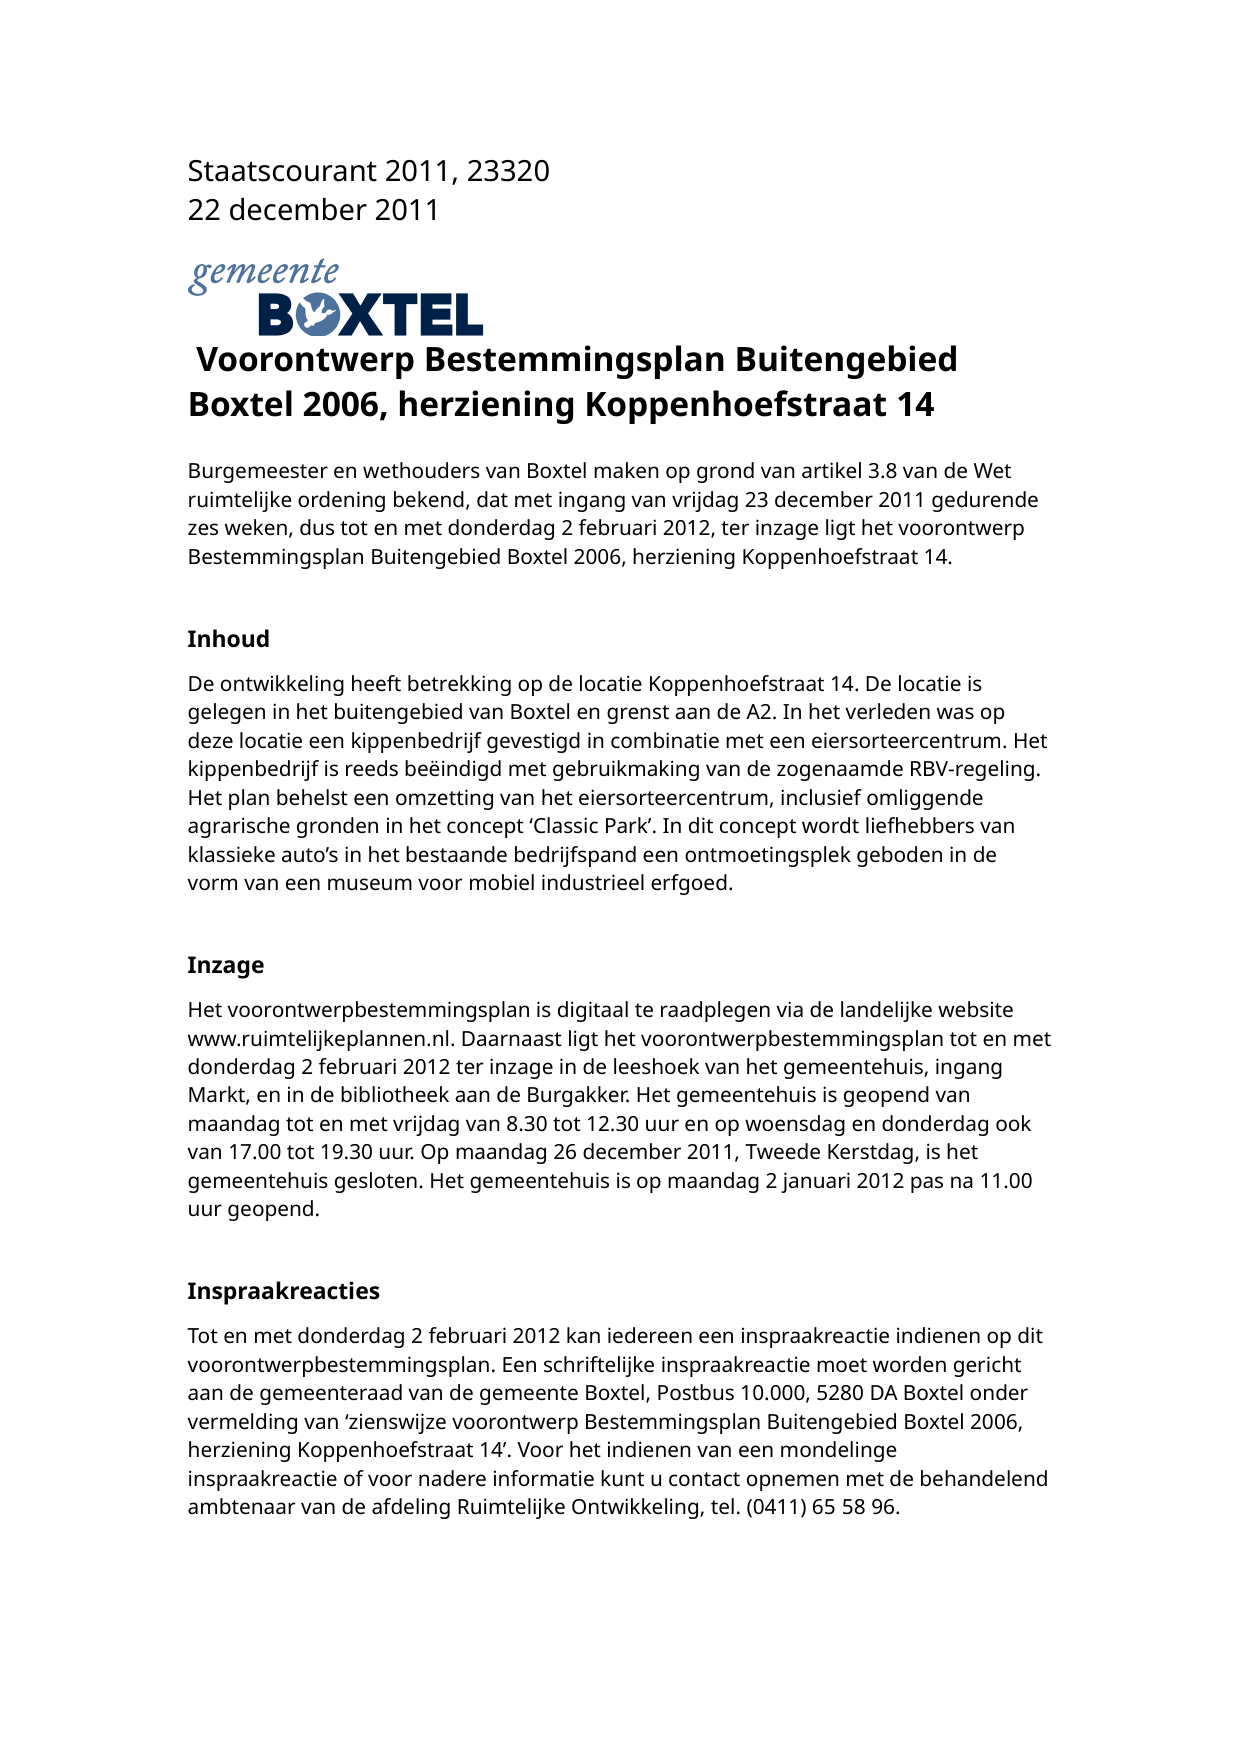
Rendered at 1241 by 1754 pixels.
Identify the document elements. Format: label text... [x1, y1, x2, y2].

text Staatscourant 2011, 23320 [187, 150, 1053, 190]
text Tot en met donderdag 2 februari 2012 kan iedereen een inspraakreactie indienen op dit voorontwerpbestemmingsplan. Een schriftelijke inspraakreactie moet worden gericht aan de gemeenteraad van de gemeente Boxtel, Postbus 10.000, 5280 DA Boxtel onder vermelding van ‘zienswijze voorontwerp Bestemmingsplan Buitengebied Boxtel 2006, herziening Koppenhoefstraat 14’. Voor het indienen van een mondelinge inspraakreactie of voor nadere informatie kunt u contact opnemen met de behandelend ambtenaar van de afdeling Ruimtelijke Ontwikkeling, tel. (0411) 65 58 96. [187, 1322, 1053, 1521]
text De ontwikkeling heeft betrekking op de locatie Koppenhoefstraat 14. De locatie is gelegen in het buitengebied van Boxtel en grenst aan de A2. In het verleden was op deze locatie een kippenbedrijf gevestigd in combinatie met een eiersorteercentrum. Het kippenbedrijf is reeds beëindigd met gebruikmaking van de zogenaamde RBV-regeling. [187, 669, 1053, 783]
subtitle Voorontwerp Bestemmingsplan Buitengebied Boxtel 2006, herziening Koppenhoefstraat 14 [187, 271, 1053, 427]
text 22 december 2011 [187, 190, 1053, 229]
text Burgemeester en wethouders van Boxtel maken op grond van artikel 3.8 van de Wet ruimtelijke ordening bekend, dat met ingang van vrijdag 23 december 2011 gedurende zes weken, dus tot en met donderdag 2 februari 2012, ter inzage ligt het voorontwerp Bestemmingsplan Buitengebied Boxtel 2006, herziening Koppenhoefstraat 14. [187, 457, 1053, 570]
subtitle Inhoud [187, 623, 1053, 654]
subtitle Inzage [187, 949, 1053, 980]
picture [187, 258, 484, 336]
text Het voorontwerpbestemmingsplan is digitaal te raadplegen via de landelijke website www.ruimtelijkeplannen.nl. Daarnaast ligt het voorontwerpbestemmingsplan tot en met donderdag 2 februari 2012 ter inzage in de leeshoek van het gemeentehuis, ingang Markt, en in de bibliotheek aan de Burgakker. Het gemeentehuis is geopend van maandag tot en met vrijdag van 8.30 tot 12.30 uur en op woensdag en donderdag ook van 17.00 tot 19.30 uur. Op maandag 26 december 2011, Tweede Kerstdag, is het gemeentehuis gesloten. Het gemeentehuis is op maandag 2 januari 2012 pas na 11.00 uur geopend. [187, 995, 1053, 1223]
subtitle Inspraakreacties [187, 1275, 1053, 1307]
text Het plan behelst een omzetting van het eiersorteercentrum, inclusief omliggende agrarische gronden in het concept ‘Classic Park’. In dit concept wordt liefhebbers van klassieke auto’s in het bestaande bedrijfspand een ontmoetingsplek geboden in de vorm van een museum voor mobiel industrieel erfgoed. [187, 783, 1053, 897]
